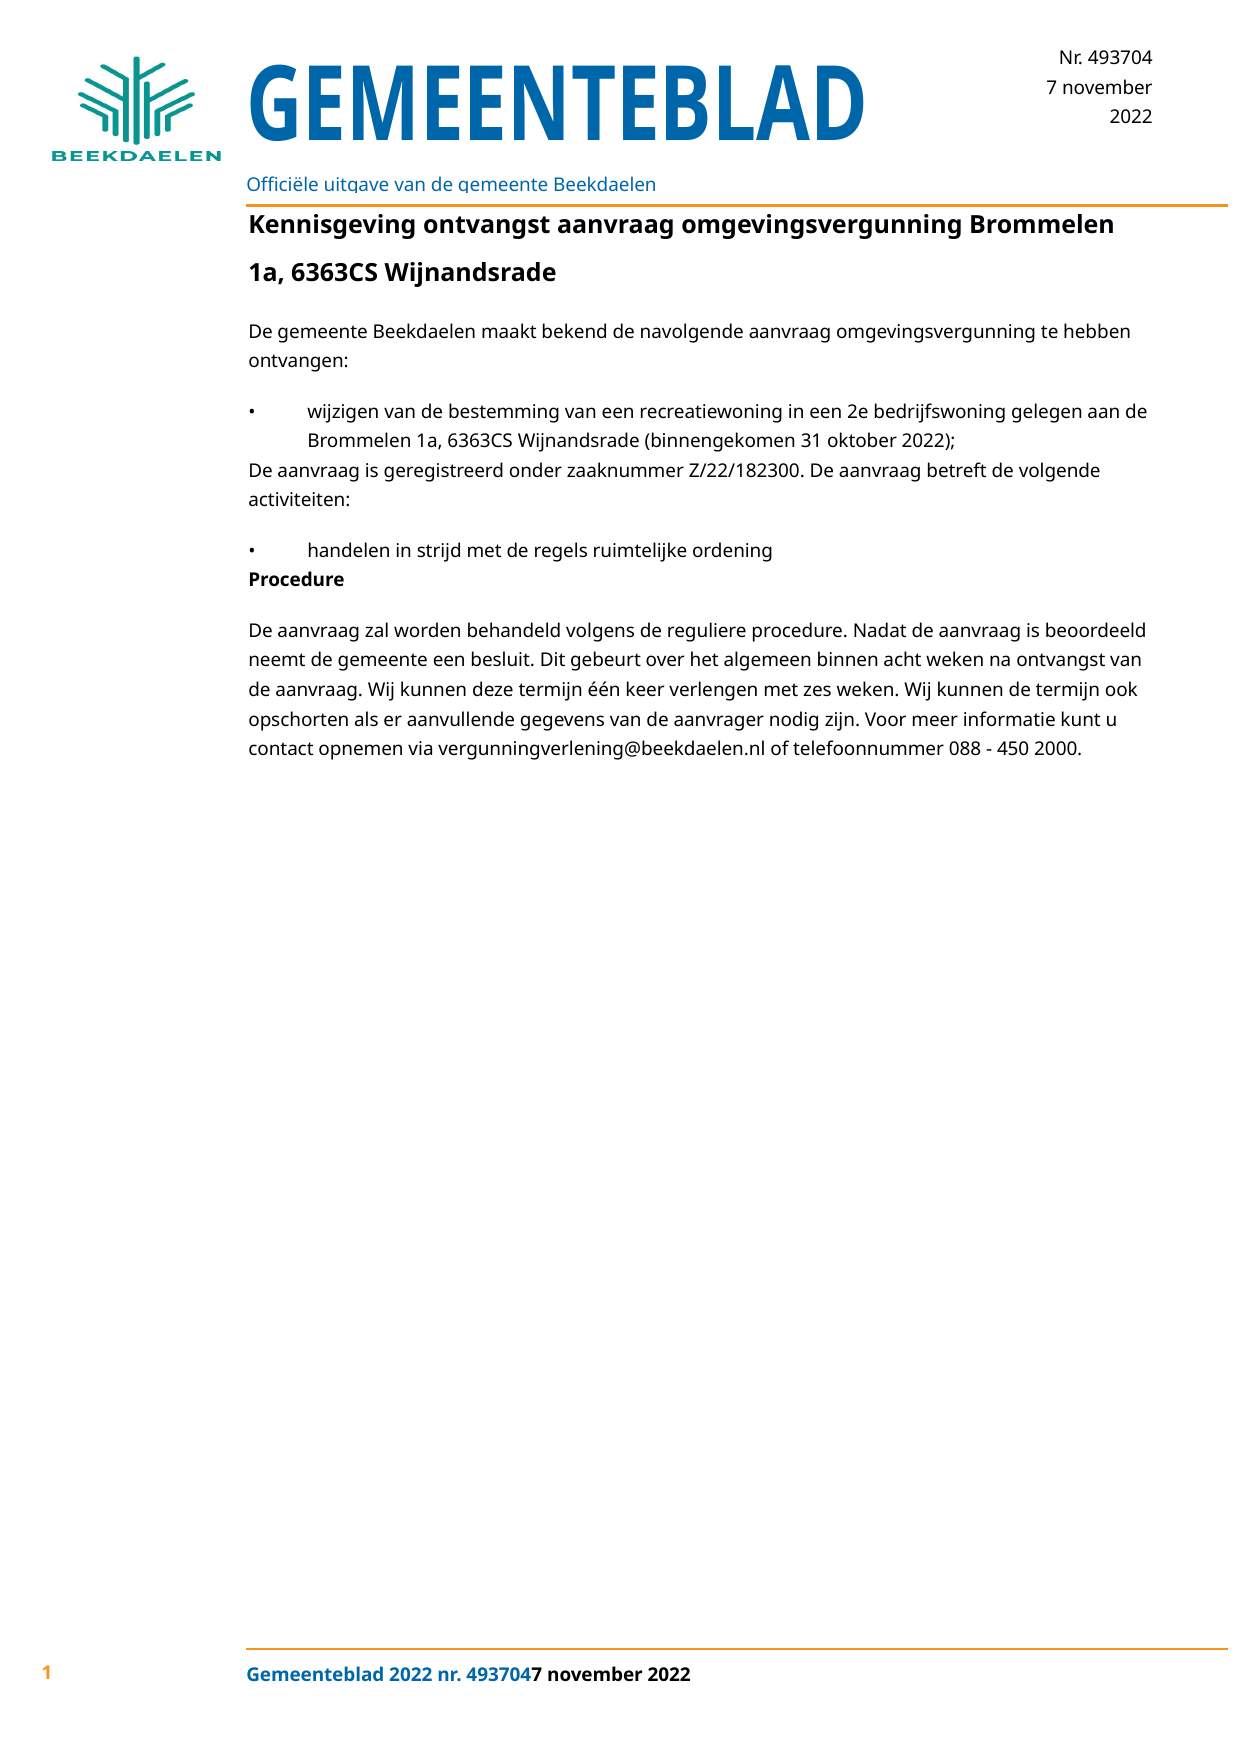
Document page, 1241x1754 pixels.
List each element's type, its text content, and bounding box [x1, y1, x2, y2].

text Kennisgeving ontvangst aanvraag omgevingsvergunning Brommelen 1a, 6363CS Wijnandsrade [248, 207, 1152, 288]
list handelen in strijd met de regels ruimtelijke ordening [248, 537, 1152, 563]
text Procedure [248, 567, 1152, 592]
text De aanvraag zal worden behandeld volgens de reguliere procedure. Nadat de aanvraag is beoordeeld neemt de gemeente een besluit. Dit gebeurt over het algemeen binnen acht weken na ontvangst van de aanvraag. Wij kunnen deze termijn één keer verlengen met zes weken. Wij kunnen de termijn ook opschorten als er aanvullende gegevens van de aanvrager nodig zijn. Voor meer informatie kunt u contact opnemen via vergunningverlening@beekdaelen.nl of telefoonnummer 088 - 450 2000. [248, 617, 1152, 761]
text De aanvraag is geregistreerd onder zaaknummer Z/22/182300. De aanvraag betreft de volgende activiteiten: [248, 457, 1152, 512]
list wijzigen van de bestemming van een recreatiewoning in een 2e bedrijfswoning gelegen aan de Brommelen 1a, 6363CS Wijnandsrade (binnengekomen 31 oktober 2022); [248, 398, 1152, 453]
picture [41, 47, 231, 172]
text De gemeente Beekdaelen maakt bekend de navolgende aanvraag omgevingsvergunning te hebben ontvangen: [248, 318, 1152, 373]
